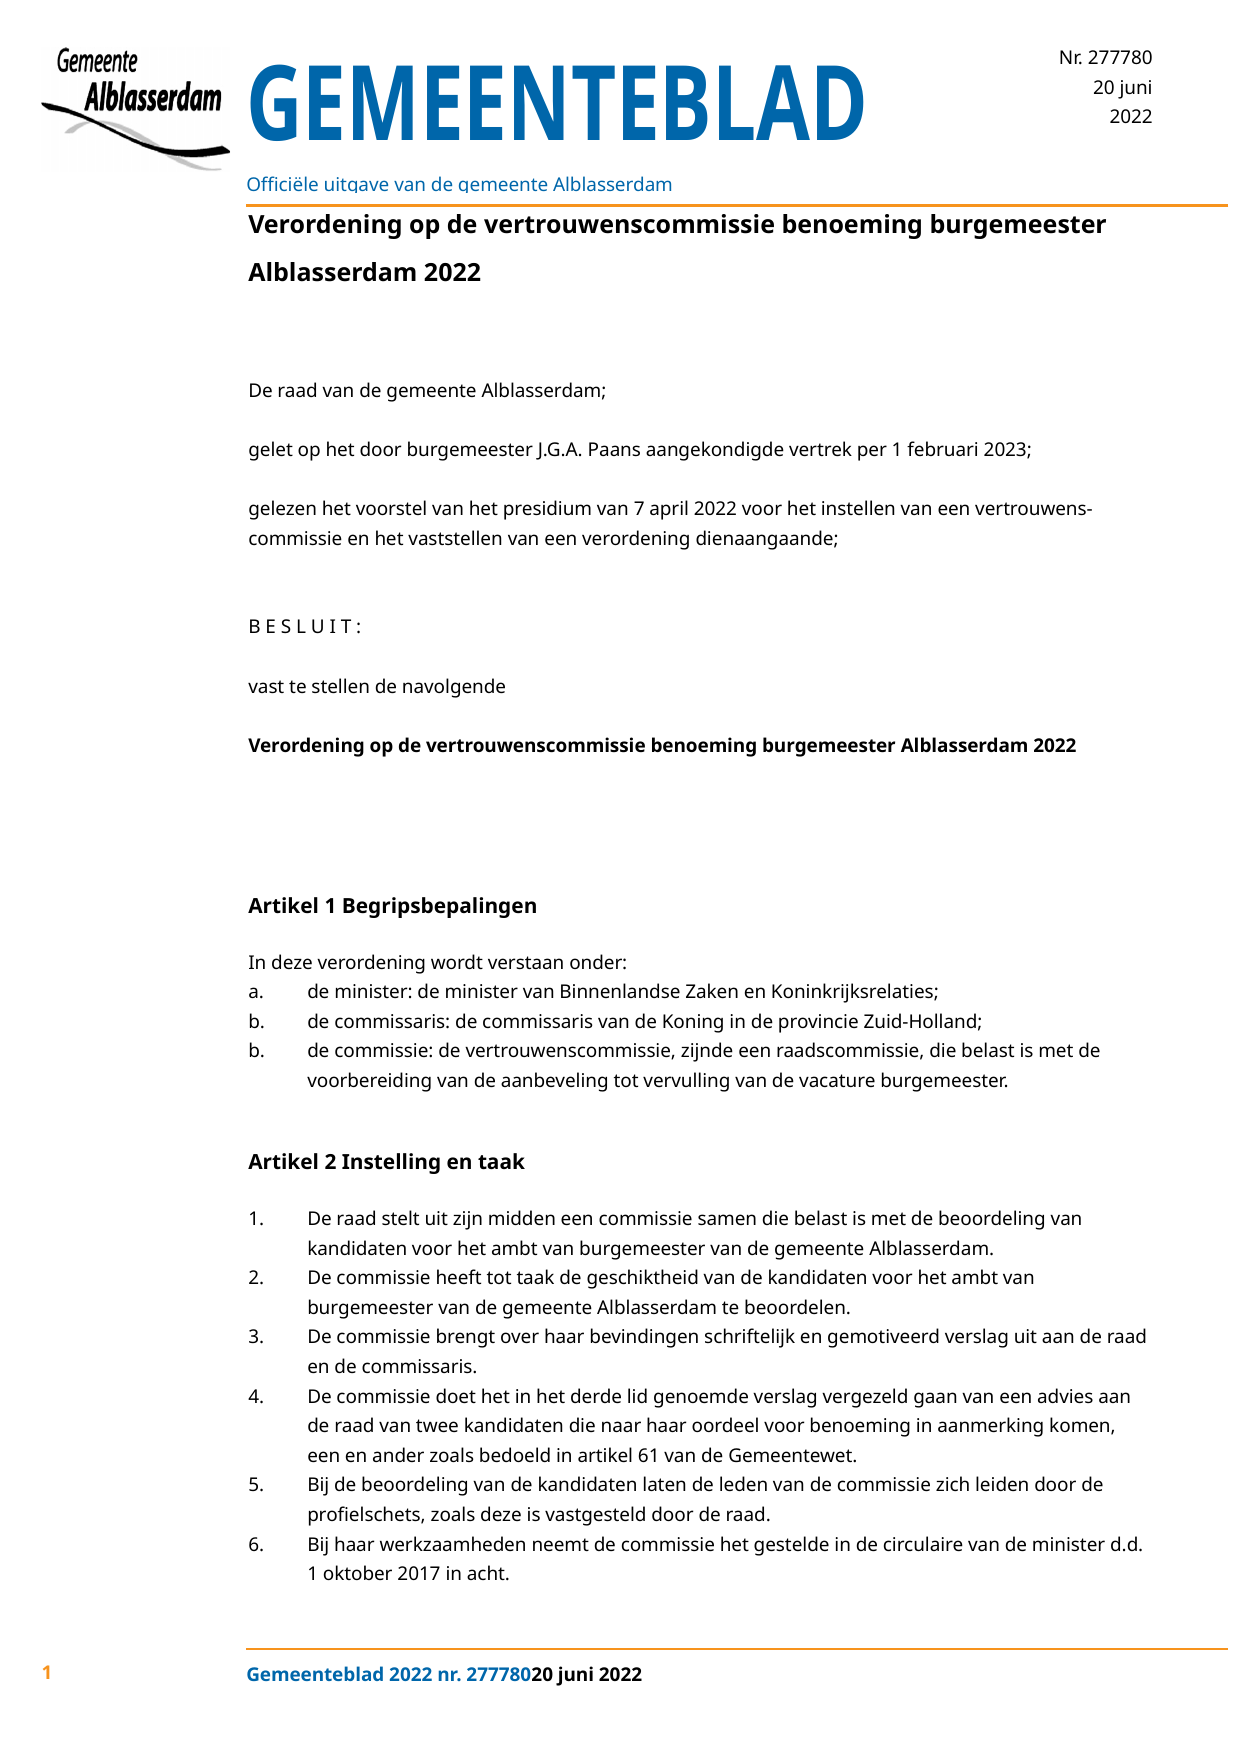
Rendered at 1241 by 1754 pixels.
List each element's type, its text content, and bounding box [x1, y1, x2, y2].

list De commissie doet het in het derde lid genoemde verslag vergezeld gaan van een advies aan de raad van twee kandidaten die naar haar oordeel voor benoeming in aanmerking komen, een en ander zoals bedoeld in artikel 61 van de Gemeentewet. [248, 1383, 1152, 1468]
list de commissie: de vertrouwenscommissie, zijnde een raadscommissie, die belast is met de voorbereiding van de aanbeveling tot vervulling van de vacature burgemeester. [248, 1038, 1152, 1093]
text B E S L U I T : [248, 614, 1152, 639]
text gelet op het door burgemeester J.G.A. Paans aangekondigde vertrek per 1 februari 2023; [248, 436, 1152, 462]
text Artikel 2 Instelling en taak [248, 1147, 1152, 1176]
list Bij de beoordeling van de kandidaten laten de leden van de commissie zich leiden door de profielschets, zoals deze is vastgesteld door de raad. [248, 1472, 1152, 1527]
text Verordening op de vertrouwenscommissie benoeming burgemeester Alblasserdam 2022 [248, 732, 1152, 758]
text gelezen het voorstel van het presidium van 7 april 2022 voor het instellen van een vertrouwens-commissie en het vaststellen van een verordening dienaangaande; [248, 495, 1152, 551]
list Bij haar werkzaamheden neemt de commissie het gestelde in de circulaire van de minister d.d. 1 oktober 2017 in acht. [248, 1531, 1152, 1586]
list De commissie heeft tot taak de geschiktheid van de kandidaten voor het ambt van burgemeester van de gemeente Alblasserdam te beoordelen. [248, 1264, 1152, 1320]
list de commissaris: de commissaris van de Koning in de provincie Zuid-Holland; [248, 1008, 1152, 1034]
list De raad stelt uit zijn midden een commissie samen die belast is met de beoordeling van kandidaten voor het ambt van burgemeester van de gemeente Alblasserdam. [248, 1205, 1152, 1261]
list De commissie brengt over haar bevindingen schriftelijk en gemotiveerd verslag uit aan de raad en de commissaris. [248, 1324, 1152, 1379]
picture [41, 47, 231, 172]
text Artikel 1 Begripsbepalingen [248, 891, 1152, 919]
list de minister: de minister van Binnenlandse Zaken en Koninkrijksrelaties; [248, 978, 1152, 1004]
text Verordening op de vertrouwenscommissie benoeming burgemeester Alblasserdam 2022 [248, 207, 1152, 288]
text In deze verordening wordt verstaan onder: [248, 949, 1152, 975]
text vast te stellen de navolgende [248, 673, 1152, 699]
text De raad van de gemeente Alblasserdam; [248, 377, 1152, 403]
